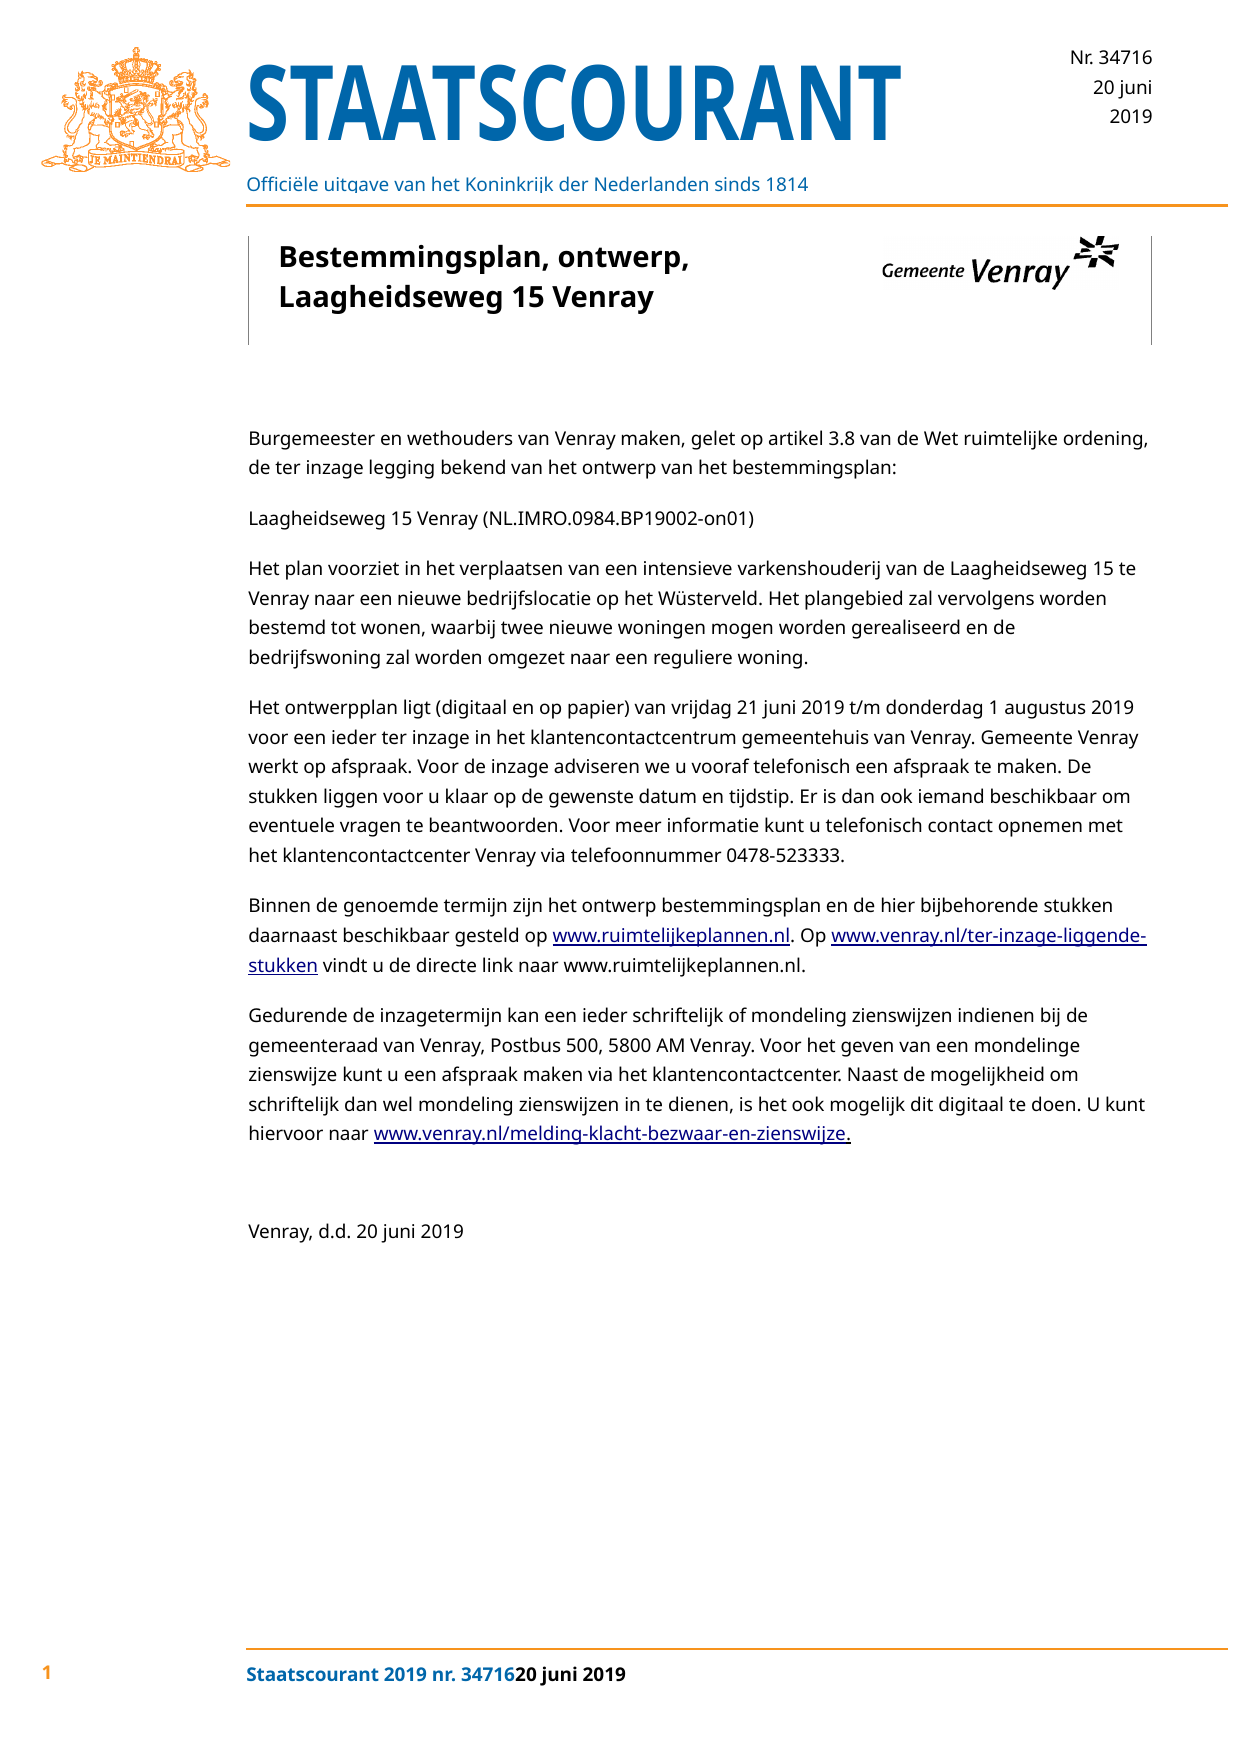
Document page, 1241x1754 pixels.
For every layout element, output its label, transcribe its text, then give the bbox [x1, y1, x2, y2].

text Burgemeester en wethouders van Venray maken, gelet op artikel 3.8 van de Wet ruimtelijke ordening, de ter inzage legging bekend van het ontwerp van het bestemmingsplan: [248, 425, 1152, 480]
text Het ontwerpplan ligt (digitaal en op papier) van vrijdag 21 juni 2019 t/m donderdag 1 augustus 2019 voor een ieder ter inzage in het klantencontactcentrum gemeentehuis van Venray. Gemeente Venray werkt op afspraak. Voor de inzage adviseren we u vooraf telefonisch een afspraak te maken. De stukken liggen voor u klaar op de gewenste datum en tijdstip. Er is dan ook iemand beschikbaar om eventuele vragen te beantwoorden. Voor meer informatie kunt u telefonisch contact opnemen met het klantencontactcenter Venray via telefoonnummer 0478-523333. [248, 694, 1152, 868]
text Binnen de genoemde termijn zijn het ontwerp bestemmingsplan en de hier bijbehorende stukken daarnaast beschikbaar gesteld op www.ruimtelijkeplannen.nl. Op www.venray.nl/ter-inzage-liggende-stukken vindt u de directe link naar www.ruimtelijkeplannen.nl. [248, 893, 1152, 977]
text Venray, d.d. 20 juni 2019 [248, 1219, 1152, 1244]
text Laagheidseweg 15 Venray (NL.IMRO.0984.BP19002-on01) [248, 505, 1152, 530]
table_header [850, 236, 1151, 345]
text Gedurende de inzagetermijn kan een ieder schriftelijk of mondeling zienswijzen indienen bij de gemeenteraad van Venray, Postbus 500, 5800 AM Venray. Voor het geven van een mondelinge zienswijze kunt u een afspraak maken via het klantencontactcenter. Naast de mogelijkheid om schriftelijk dan wel mondeling zienswijzen in te dienen, is het ook mogelijk dit digitaal te doen. U kunt hiervoor naar www.venray.nl/melding-klacht-bezwaar-en-zienswijze. [248, 1002, 1152, 1146]
picture [41, 47, 231, 172]
text Het plan voorziet in het verplaatsen van een intensieve varkenshouderij van de Laagheidseweg 15 te Venray naar een nieuwe bedrijfslocatie op het Wüsterveld. Het plangebied zal vervolgens worden bestemd tot wonen, waarbij twee nieuwe woningen mogen worden gerealiseerd en de bedrijfswoning zal worden omgezet naar een reguliere woning. [248, 555, 1152, 669]
table_header Bestemmingsplan, ontwerp, Laagheidseweg 15 Venray [249, 236, 850, 345]
picture [882, 236, 1119, 290]
